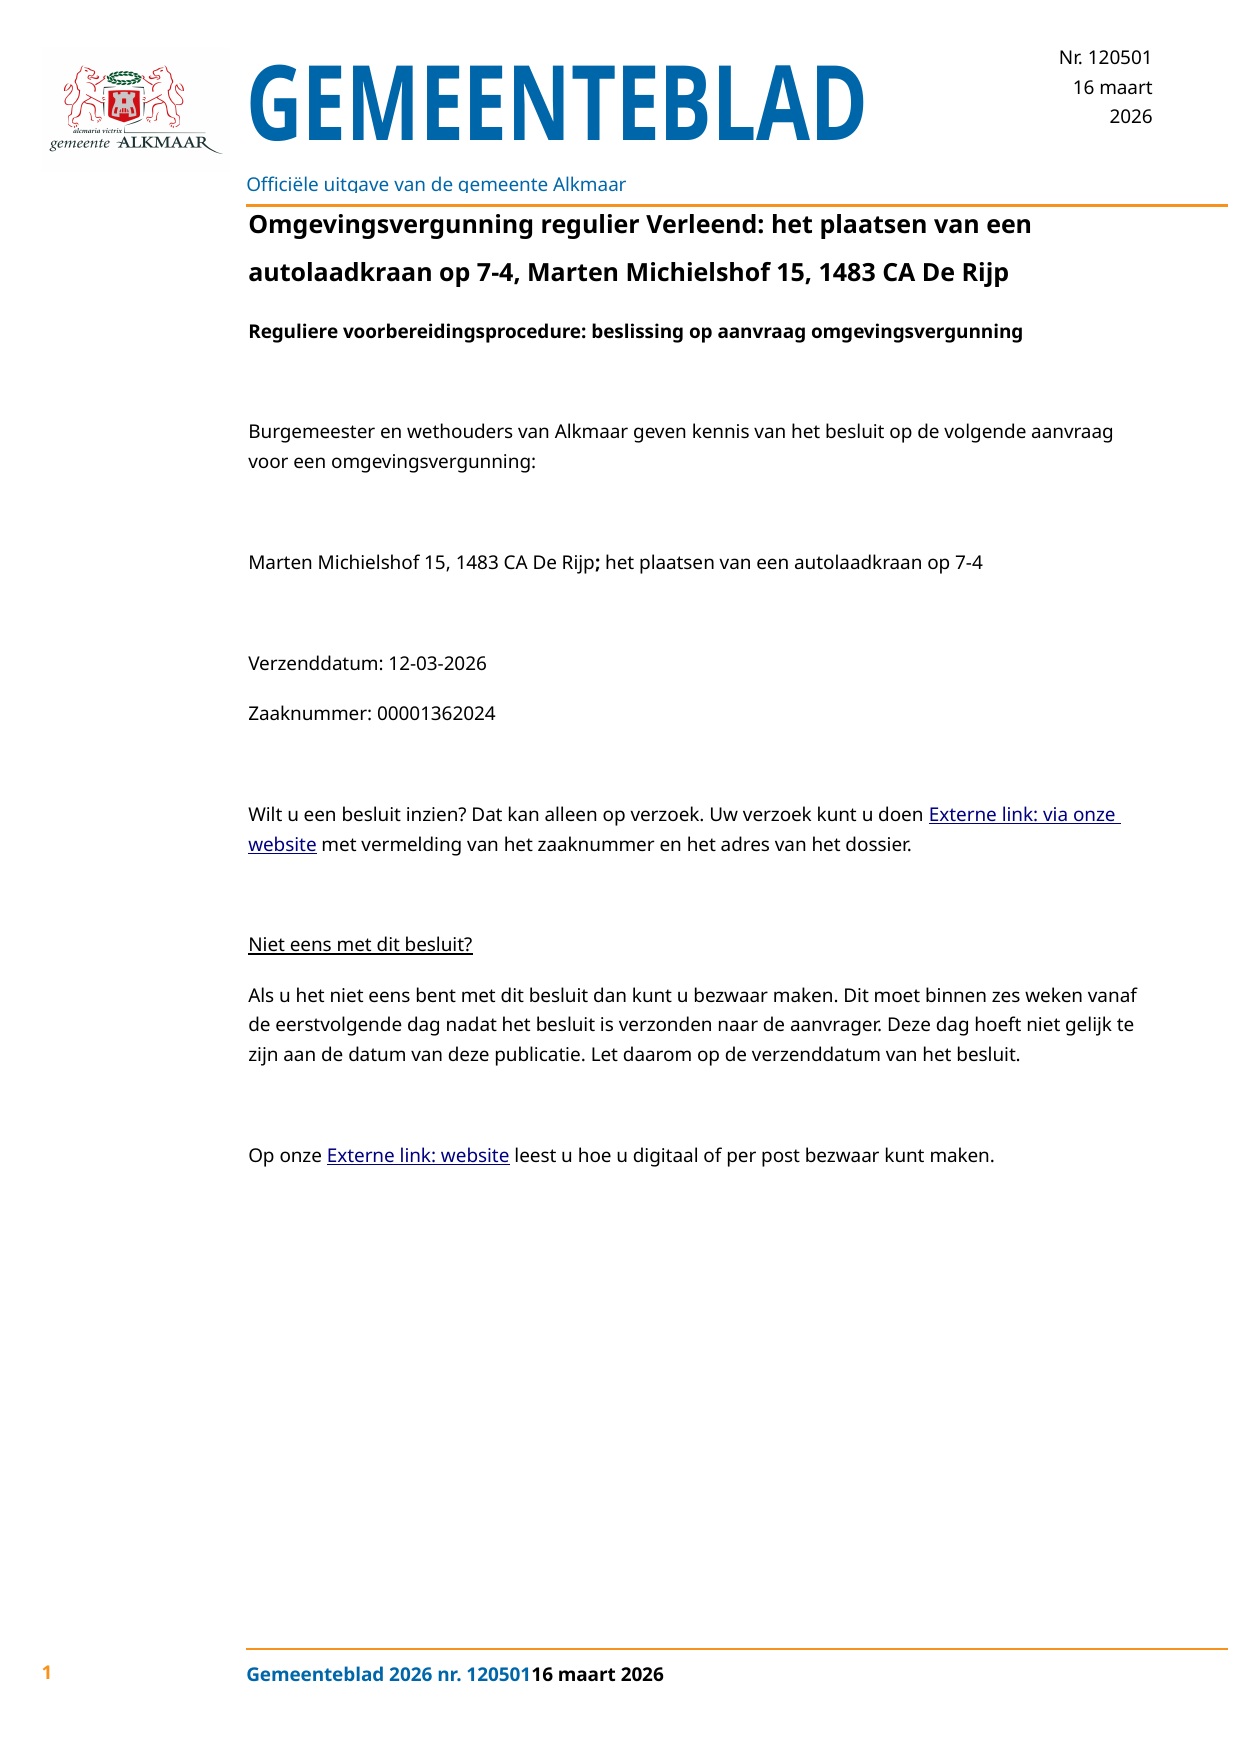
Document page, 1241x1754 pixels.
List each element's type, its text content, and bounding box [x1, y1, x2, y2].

text Omgevingsvergunning regulier Verleend: het plaatsen van een autolaadkraan op 7-4, Marten Michielshof 15, 1483 CA De Rijp [248, 207, 1152, 288]
picture [41, 47, 231, 172]
text Marten Michielshof 15, 1483 CA De Rijp; het plaatsen van een autolaadkraan op 7-4 [248, 549, 1152, 575]
text Reguliere voorbereidingsprocedure: beslissing op aanvraag omgevingsvergunning [248, 318, 1152, 344]
text Wilt u een besluit inzien? Dat kan alleen op verzoek. Uw verzoek kunt u doen Externe link: via onze website met vermelding van het zaaknummer en het adres van het dossier. [248, 801, 1152, 857]
text Zaaknummer: 00001362024 [248, 700, 1152, 726]
text Als u het niet eens bent met dit besluit dan kunt u bezwaar maken. Dit moet binnen zes weken vanaf de eerstvolgende dag nadat het besluit is verzonden naar de aanvrager. Deze dag hoeft niet gelijk te zijn aan de datum van deze publicatie. Let daarom op de verzenddatum van het besluit. [248, 982, 1152, 1067]
text Burgemeester en wethouders van Alkmaar geven kennis van het besluit op de volgende aanvraag voor een omgevingsvergunning: [248, 419, 1152, 474]
text Niet eens met dit besluit? [248, 932, 1152, 957]
text Verzenddatum: 12-03-2026 [248, 650, 1152, 676]
text Op onze Externe link: website leest u hoe u digitaal of per post bezwaar kunt maken. [248, 1142, 1152, 1168]
